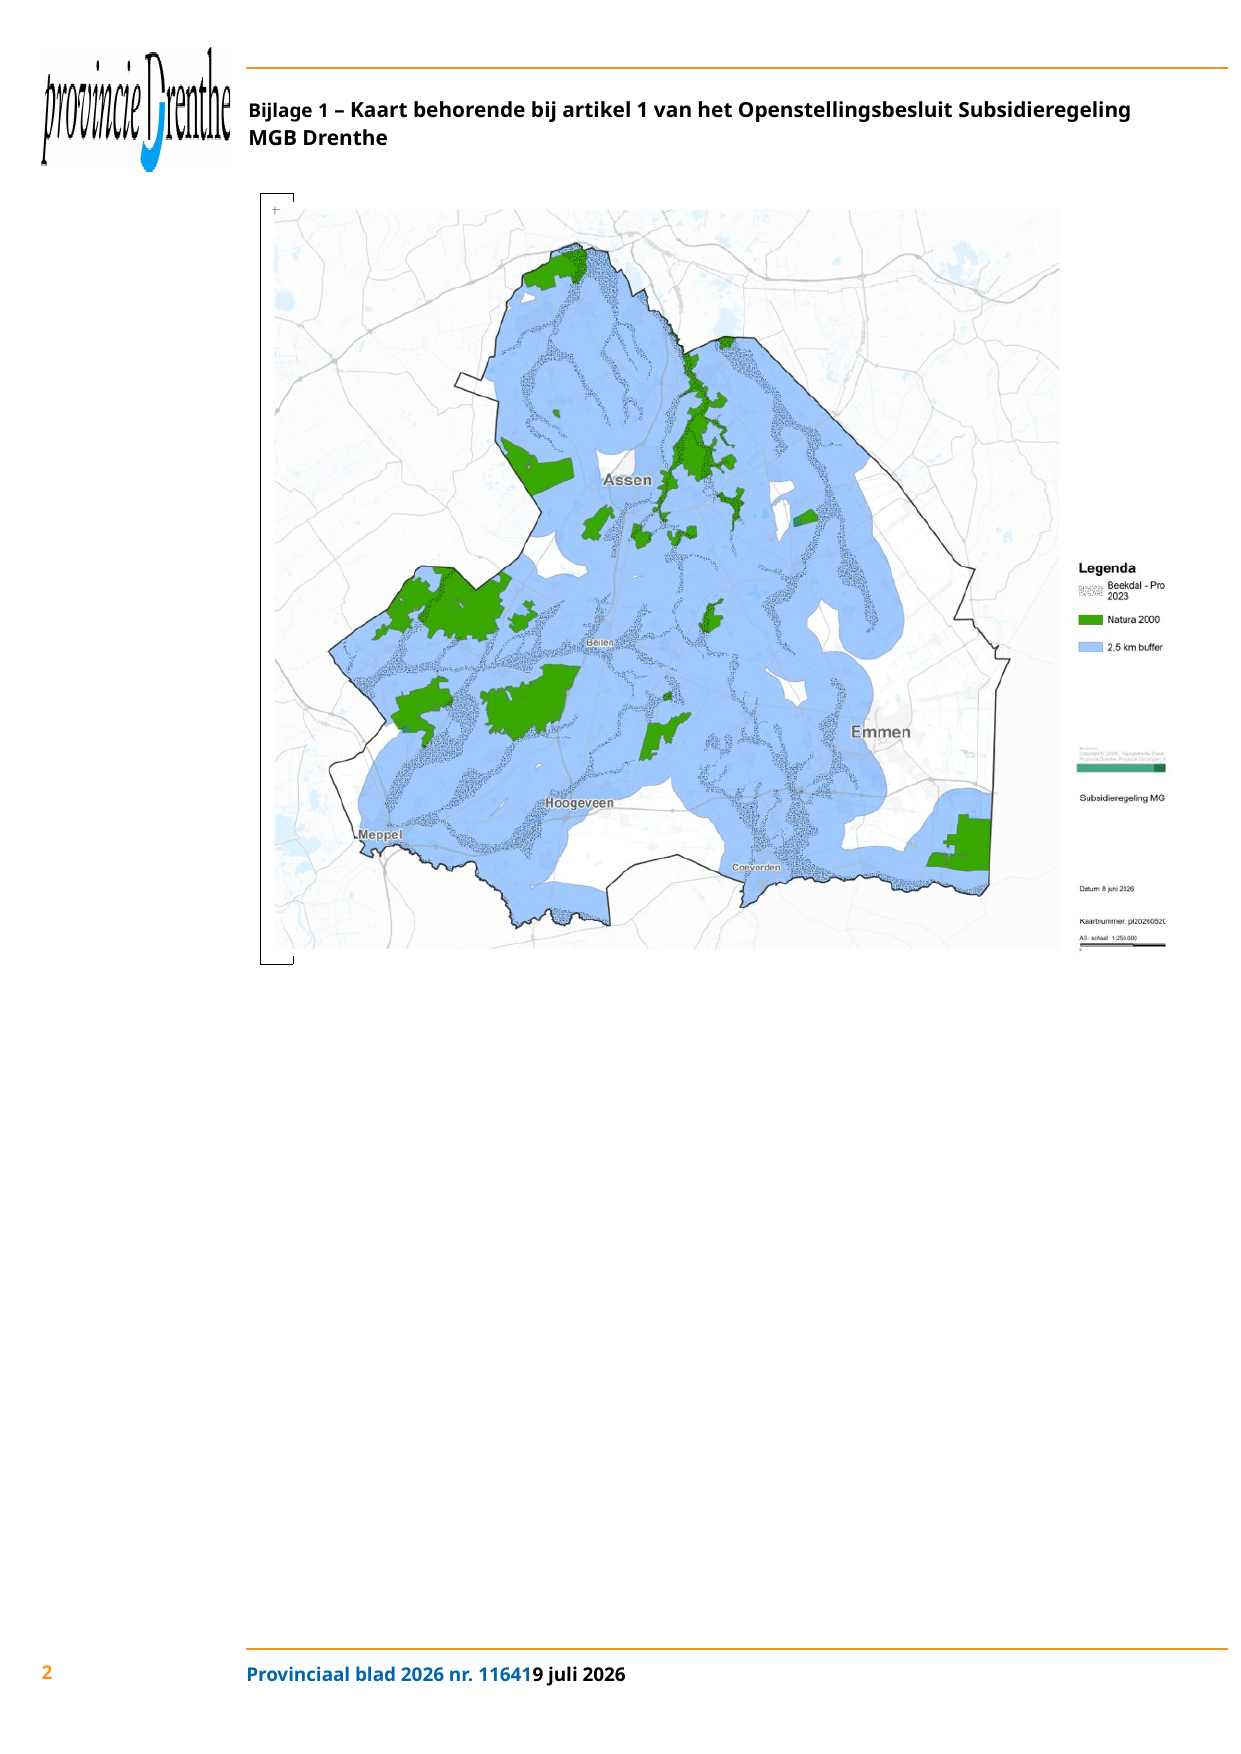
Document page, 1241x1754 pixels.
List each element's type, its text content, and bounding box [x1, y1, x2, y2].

text Bijlage 1 – Kaart behorende bij artikel 1 van het Openstellingsbesluit Subsidieregeling MGB Drenthe [248, 95, 1152, 152]
picture [268, 202, 1173, 956]
picture [41, 47, 231, 172]
